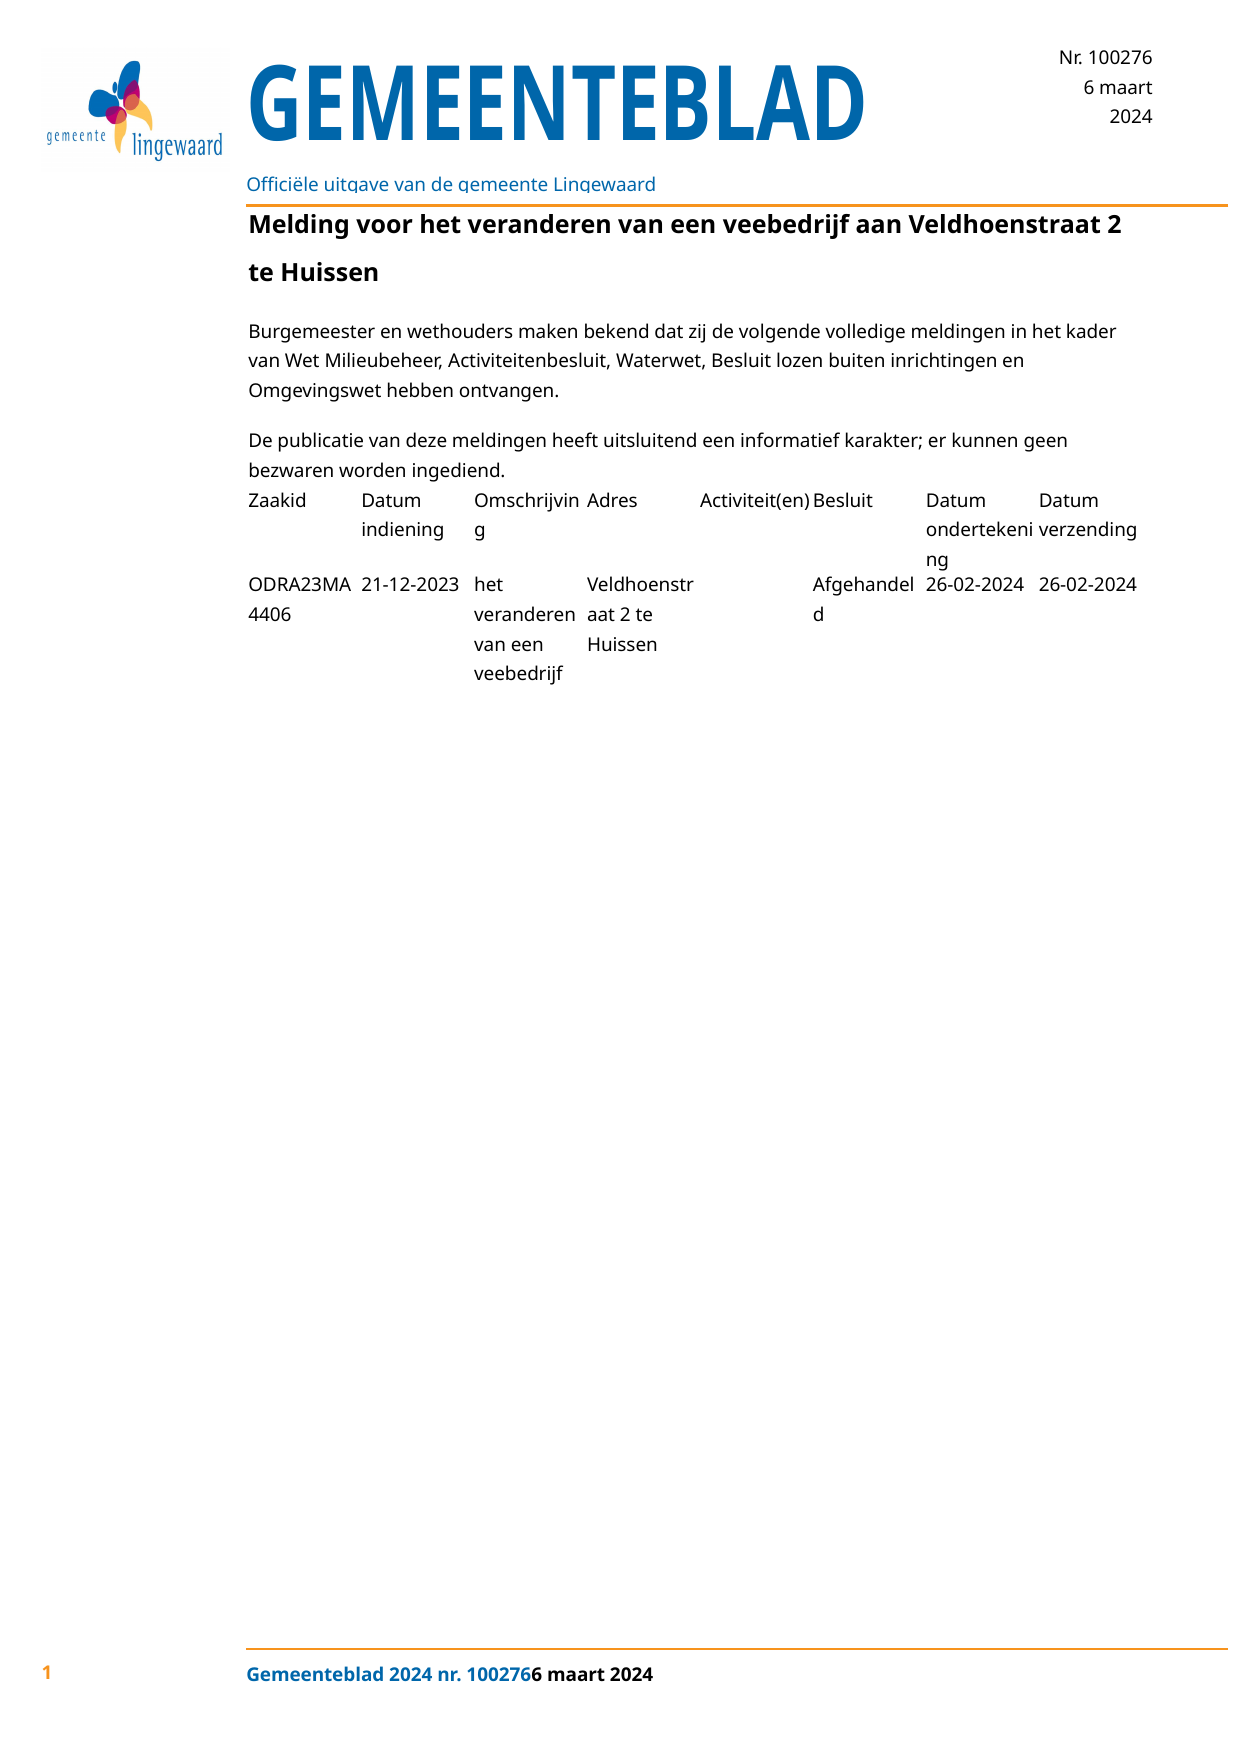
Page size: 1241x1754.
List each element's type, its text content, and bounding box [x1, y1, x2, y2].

picture [41, 47, 231, 172]
table_cell ODRA23MA4406 [248, 572, 361, 686]
table_header Omschrijving [474, 487, 587, 572]
table_cell 26-02-2024 [926, 572, 1038, 686]
table_cell 21-12-2023 [361, 572, 474, 686]
table_header Zaakid [248, 487, 361, 572]
table_cell Veldhoenstraat 2 te Huissen [587, 572, 700, 686]
table_cell Afgehandeld [813, 572, 926, 686]
table_header Activiteit(en) [700, 487, 813, 572]
text Melding voor het veranderen van een veebedrijf aan Veldhoenstraat 2 te Huissen [248, 207, 1152, 288]
table_header Datum verzending [1039, 487, 1152, 572]
table_cell [700, 572, 813, 686]
text De publicatie van deze meldingen heeft uitsluitend een informatief karakter; er kunnen geen bezwaren worden ingediend. [248, 427, 1152, 483]
table_cell het veranderen van een veebedrijf [474, 572, 587, 686]
table_header Adres [587, 487, 700, 572]
table_header Datum indiening [361, 487, 474, 572]
table_header Datum ondertekening [926, 487, 1038, 572]
text Burgemeester en wethouders maken bekend dat zij de volgende volledige meldingen in het kader van Wet Milieubeheer, Activiteitenbesluit, Waterwet, Besluit lozen buiten inrichtingen en Omgevingswet hebben ontvangen. [248, 318, 1152, 403]
table_header Besluit [813, 487, 926, 572]
table_cell 26-02-2024 [1039, 572, 1152, 686]
